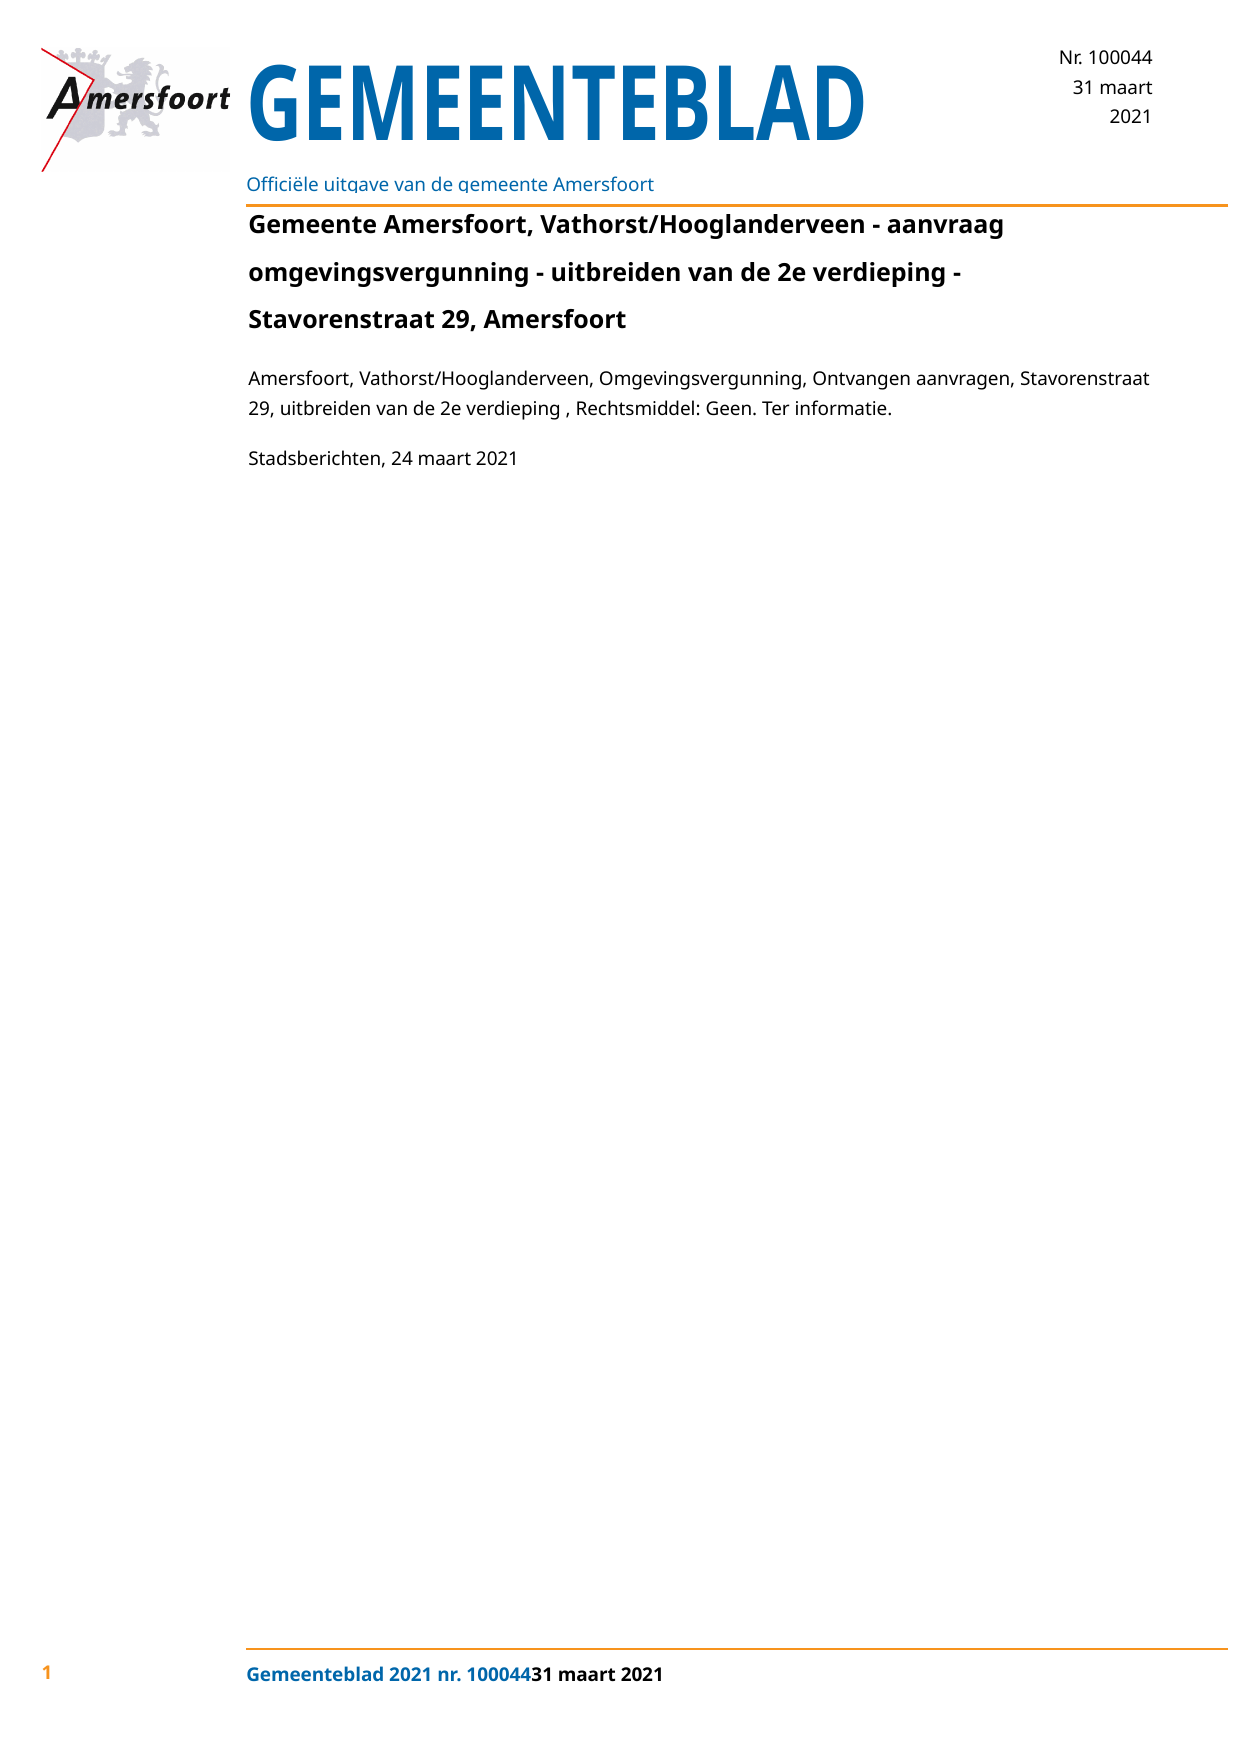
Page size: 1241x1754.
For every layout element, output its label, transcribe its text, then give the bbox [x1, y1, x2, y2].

text Stadsberichten, 24 maart 2021 [248, 446, 1152, 471]
picture [41, 47, 231, 172]
text Amersfoort, Vathorst/Hooglanderveen, Omgevingsvergunning, Ontvangen aanvragen, Stavorenstraat 29, uitbreiden van de 2e verdieping , Rechtsmiddel: Geen. Ter informatie. [248, 366, 1152, 421]
text Gemeente Amersfoort, Vathorst/Hooglanderveen - aanvraag omgevingsvergunning - uitbreiden van de 2e verdieping - Stavorenstraat 29, Amersfoort [248, 207, 1152, 336]
